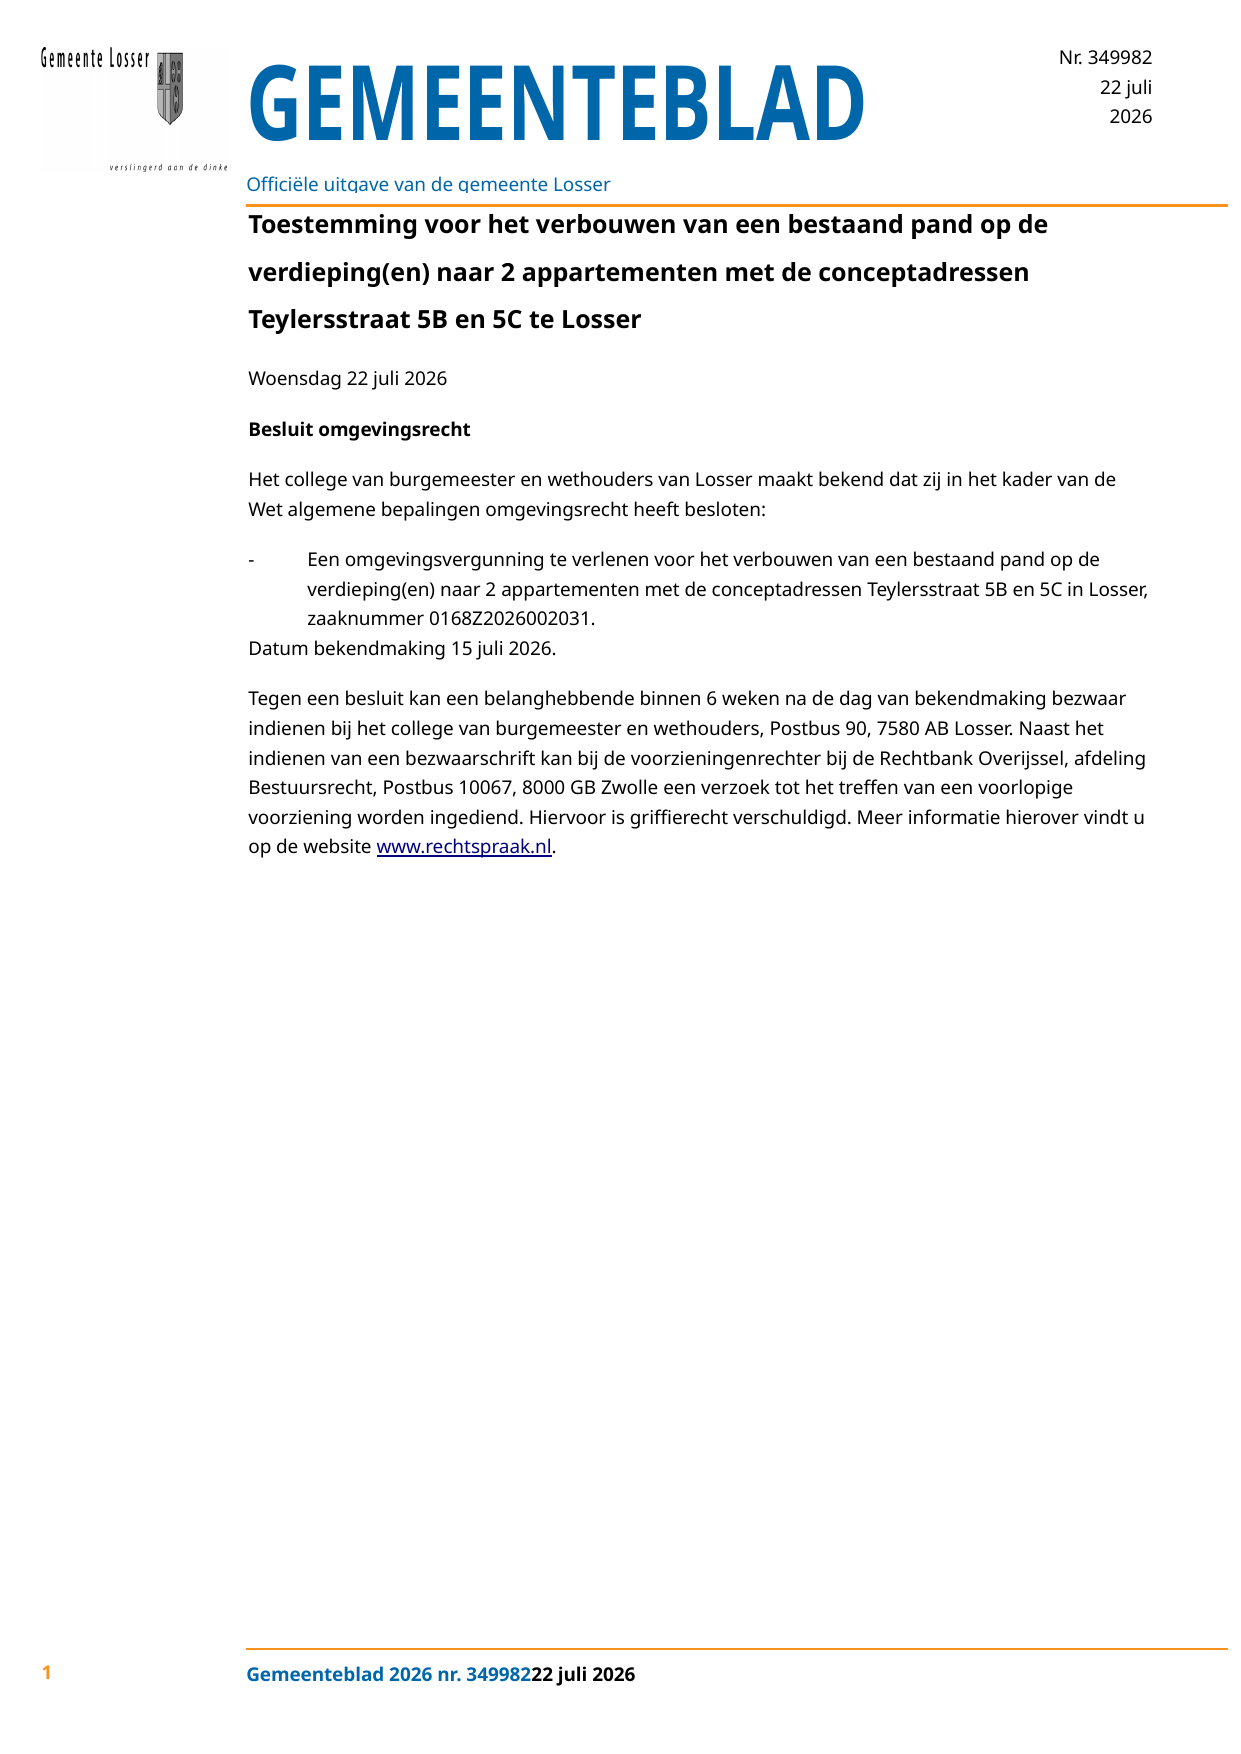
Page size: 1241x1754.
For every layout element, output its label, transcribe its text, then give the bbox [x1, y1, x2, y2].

picture [41, 47, 231, 172]
text Het college van burgemeester en wethouders van Losser maakt bekend dat zij in het kader van de Wet algemene bepalingen omgevingsrecht heeft besloten: [248, 466, 1152, 522]
text Toestemming voor het verbouwen van een bestaand pand op de verdieping(en) naar 2 appartementen met de conceptadressen Teylersstraat 5B en 5C te Losser [248, 207, 1152, 336]
text Datum bekendmaking 15 juli 2026. [248, 635, 1152, 661]
text Besluit omgevingsrecht [248, 416, 1152, 442]
list Een omgevingsvergunning te verlenen voor het verbouwen van een bestaand pand op de verdieping(en) naar 2 appartementen met de conceptadressen Teylersstraat 5B en 5C in Losser, zaaknummer 0168Z2026002031. [248, 546, 1152, 631]
text Tegen een besluit kan een belanghebbende binnen 6 weken na de dag van bekendmaking bezwaar indienen bij het college van burgemeester en wethouders, Postbus 90, 7580 AB Losser. Naast het indienen van een bezwaarschrift kan bij de voorzieningenrechter bij de Rechtbank Overijssel, afdeling Bestuursrecht, Postbus 10067, 8000 GB Zwolle een verzoek tot het treffen van een voorlopige voorziening worden ingediend. Hiervoor is griffierecht verschuldigd. Meer informatie hierover vindt u op de website www.rechtspraak.nl. [248, 686, 1152, 859]
text Woensdag 22 juli 2026 [248, 366, 1152, 391]
